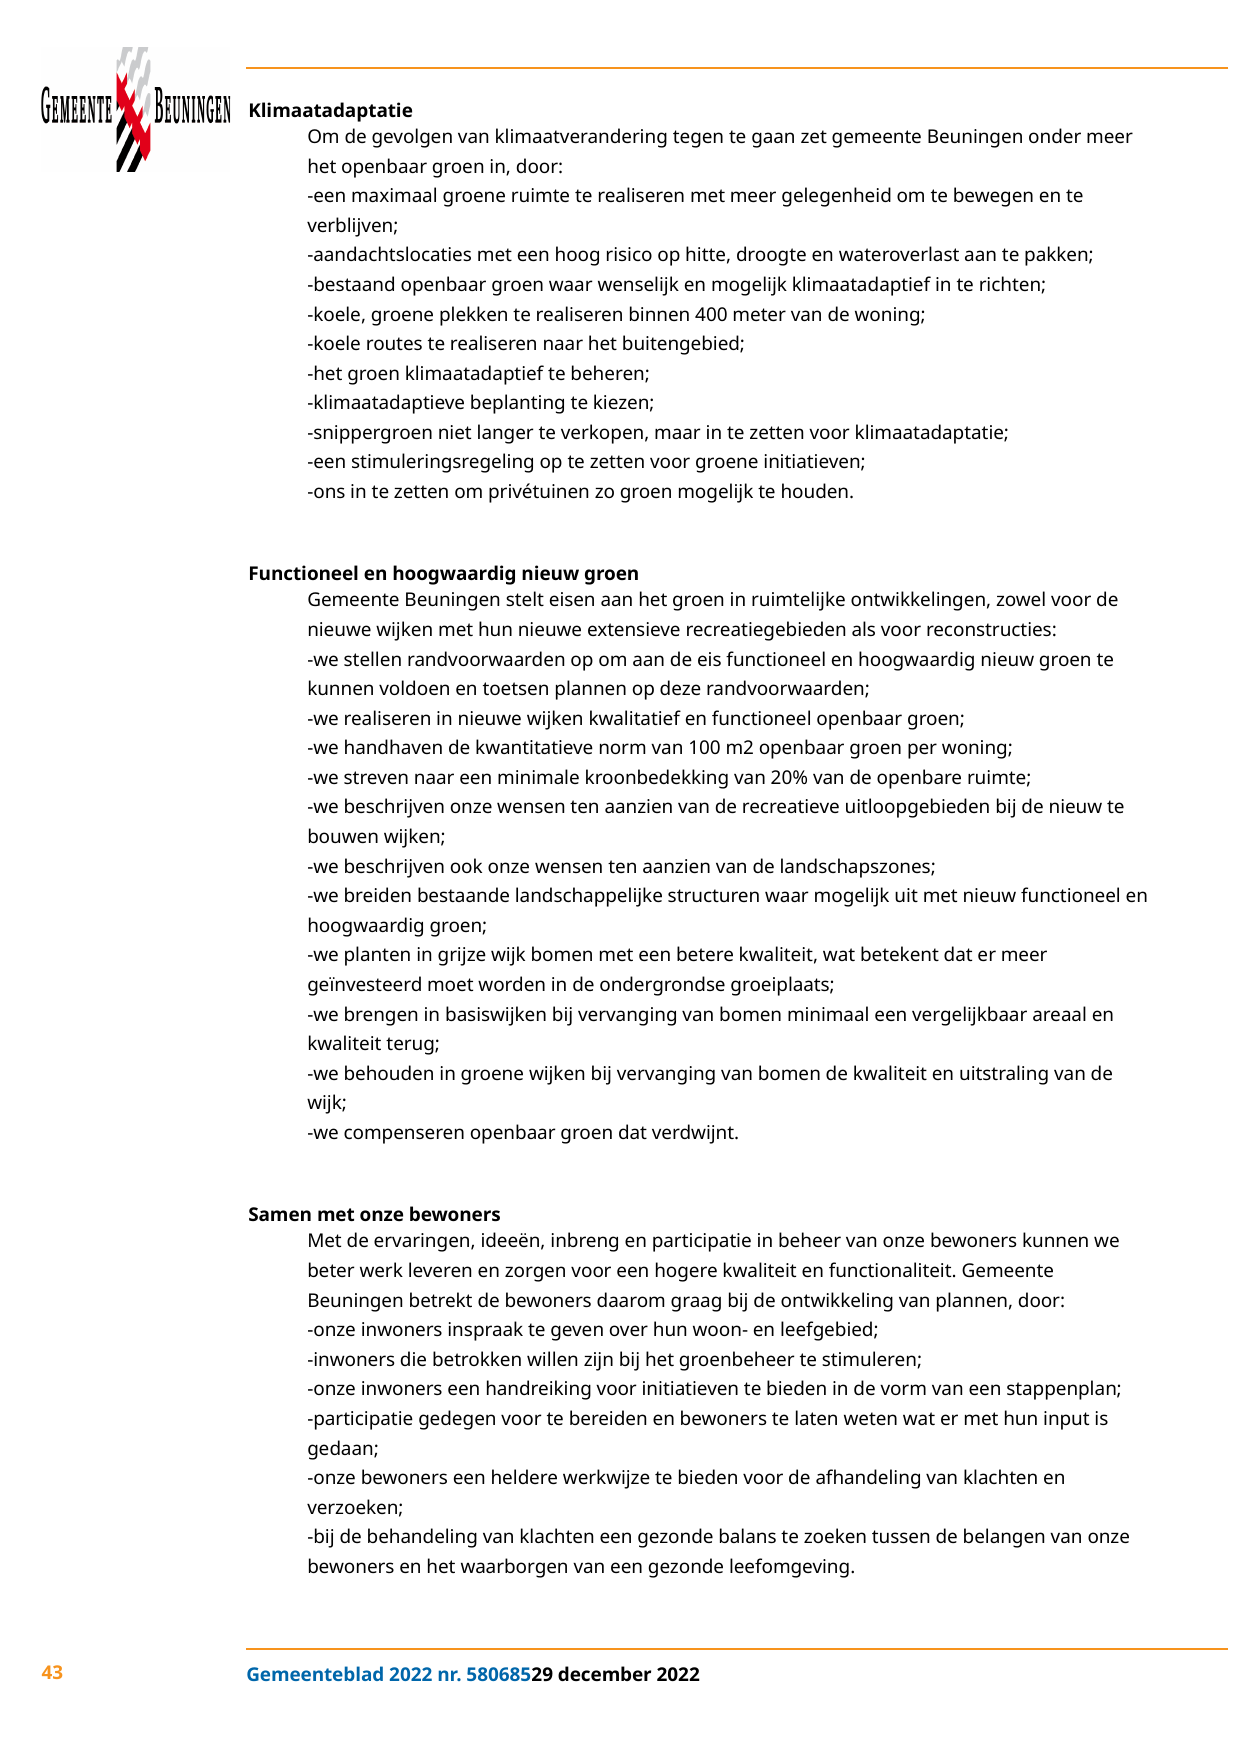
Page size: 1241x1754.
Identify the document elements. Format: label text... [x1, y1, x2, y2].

list -we behouden in groene wijken bij vervanging van bomen de kwaliteit en uitstraling van de wijk; [248, 1060, 1152, 1115]
list -bestaand openbaar groen waar wenselijk en mogelijk klimaatadaptief in te richten; [248, 271, 1152, 297]
list -onze inwoners inspraak te geven over hun woon- en leefgebied; [248, 1316, 1152, 1342]
list -aandachtslocaties met een hoog risico op hitte, droogte en wateroverlast aan te pakken; [248, 242, 1152, 267]
list -we beschrijven onze wensen ten aanzien van de recreatieve uitloopgebieden bij de nieuw te bouwen wijken; [248, 794, 1152, 849]
list -koele, groene plekken te realiseren binnen 400 meter van de woning; [248, 301, 1152, 326]
list -onze inwoners een handreiking voor initiatieven te bieden in de vorm van een stappenplan; [248, 1376, 1152, 1401]
text Klimaatadaptatie [248, 95, 1152, 123]
list -bij de behandeling van klachten een gezonde balans te zoeken tussen de belangen van onze bewoners en het waarborgen van een gezonde leefomgeving. [248, 1523, 1152, 1579]
list -we compenseren openbaar groen dat verdwijnt. [248, 1119, 1152, 1145]
text Functioneel en hoogwaardig nieuw groen [248, 558, 1152, 587]
list -snippergroen niet langer te verkopen, maar in te zetten voor klimaatadaptatie; [248, 419, 1152, 445]
list -ons in te zetten om privétuinen zo groen mogelijk te houden. [248, 478, 1152, 504]
list -een stimuleringsregeling op te zetten voor groene initiatieven; [248, 449, 1152, 474]
list -een maximaal groene ruimte te realiseren met meer gelegenheid om te bewegen en te verblijven; [248, 182, 1152, 238]
picture [41, 47, 231, 172]
list -we stellen randvoorwaarden op om aan de eis functioneel en hoogwaardig nieuw groen te kunnen voldoen en toetsen plannen op deze randvoorwaarden; [248, 646, 1152, 701]
list -we realiseren in nieuwe wijken kwalitatief en functioneel openbaar groen; [248, 705, 1152, 731]
text Samen met onze bewoners [248, 1199, 1152, 1228]
list -we beschrijven ook onze wensen ten aanzien van de landschapszones; [248, 853, 1152, 879]
list -we handhaven de kwantitatieve norm van 100 m2 openbaar groen per woning; [248, 734, 1152, 760]
list Met de ervaringen, ideeën, inbreng en participatie in beheer van onze bewoners kunnen we beter werk leveren en zorgen voor een hogere kwaliteit en functionaliteit. Gemeente Beuningen betrekt de bewoners daarom graag bij de ontwikkeling van plannen, door: [248, 1228, 1152, 1312]
list Gemeente Beuningen stelt eisen aan het groen in ruimtelijke ontwikkelingen, zowel voor de nieuwe wijken met hun nieuwe extensieve recreatiegebieden als voor reconstructies: [248, 587, 1152, 642]
list -we planten in grijze wijk bomen met een betere kwaliteit, wat betekent dat er meer geïnvesteerd moet worden in de ondergrondse groeiplaats; [248, 942, 1152, 997]
list -we brengen in basiswijken bij vervanging van bomen minimaal een vergelijkbaar areaal en kwaliteit terug; [248, 1001, 1152, 1056]
list -inwoners die betrokken willen zijn bij het groenbeheer te stimuleren; [248, 1346, 1152, 1372]
list -koele routes te realiseren naar het buitengebied; [248, 330, 1152, 356]
list -het groen klimaatadaptief te beheren; [248, 360, 1152, 386]
list -we streven naar een minimale kroonbedekking van 20% van de openbare ruimte; [248, 764, 1152, 790]
list -we breiden bestaande landschappelijke structuren waar mogelijk uit met nieuw functioneel en hoogwaardig groen; [248, 882, 1152, 938]
list -onze bewoners een heldere werkwijze te bieden voor de afhandeling van klachten en verzoeken; [248, 1464, 1152, 1519]
list -klimaatadaptieve beplanting te kiezen; [248, 389, 1152, 415]
list Om de gevolgen van klimaatverandering tegen te gaan zet gemeente Beuningen onder meer het openbaar groen in, door: [248, 123, 1152, 178]
list -participatie gedegen voor te bereiden en bewoners te laten weten wat er met hun input is gedaan; [248, 1405, 1152, 1460]
